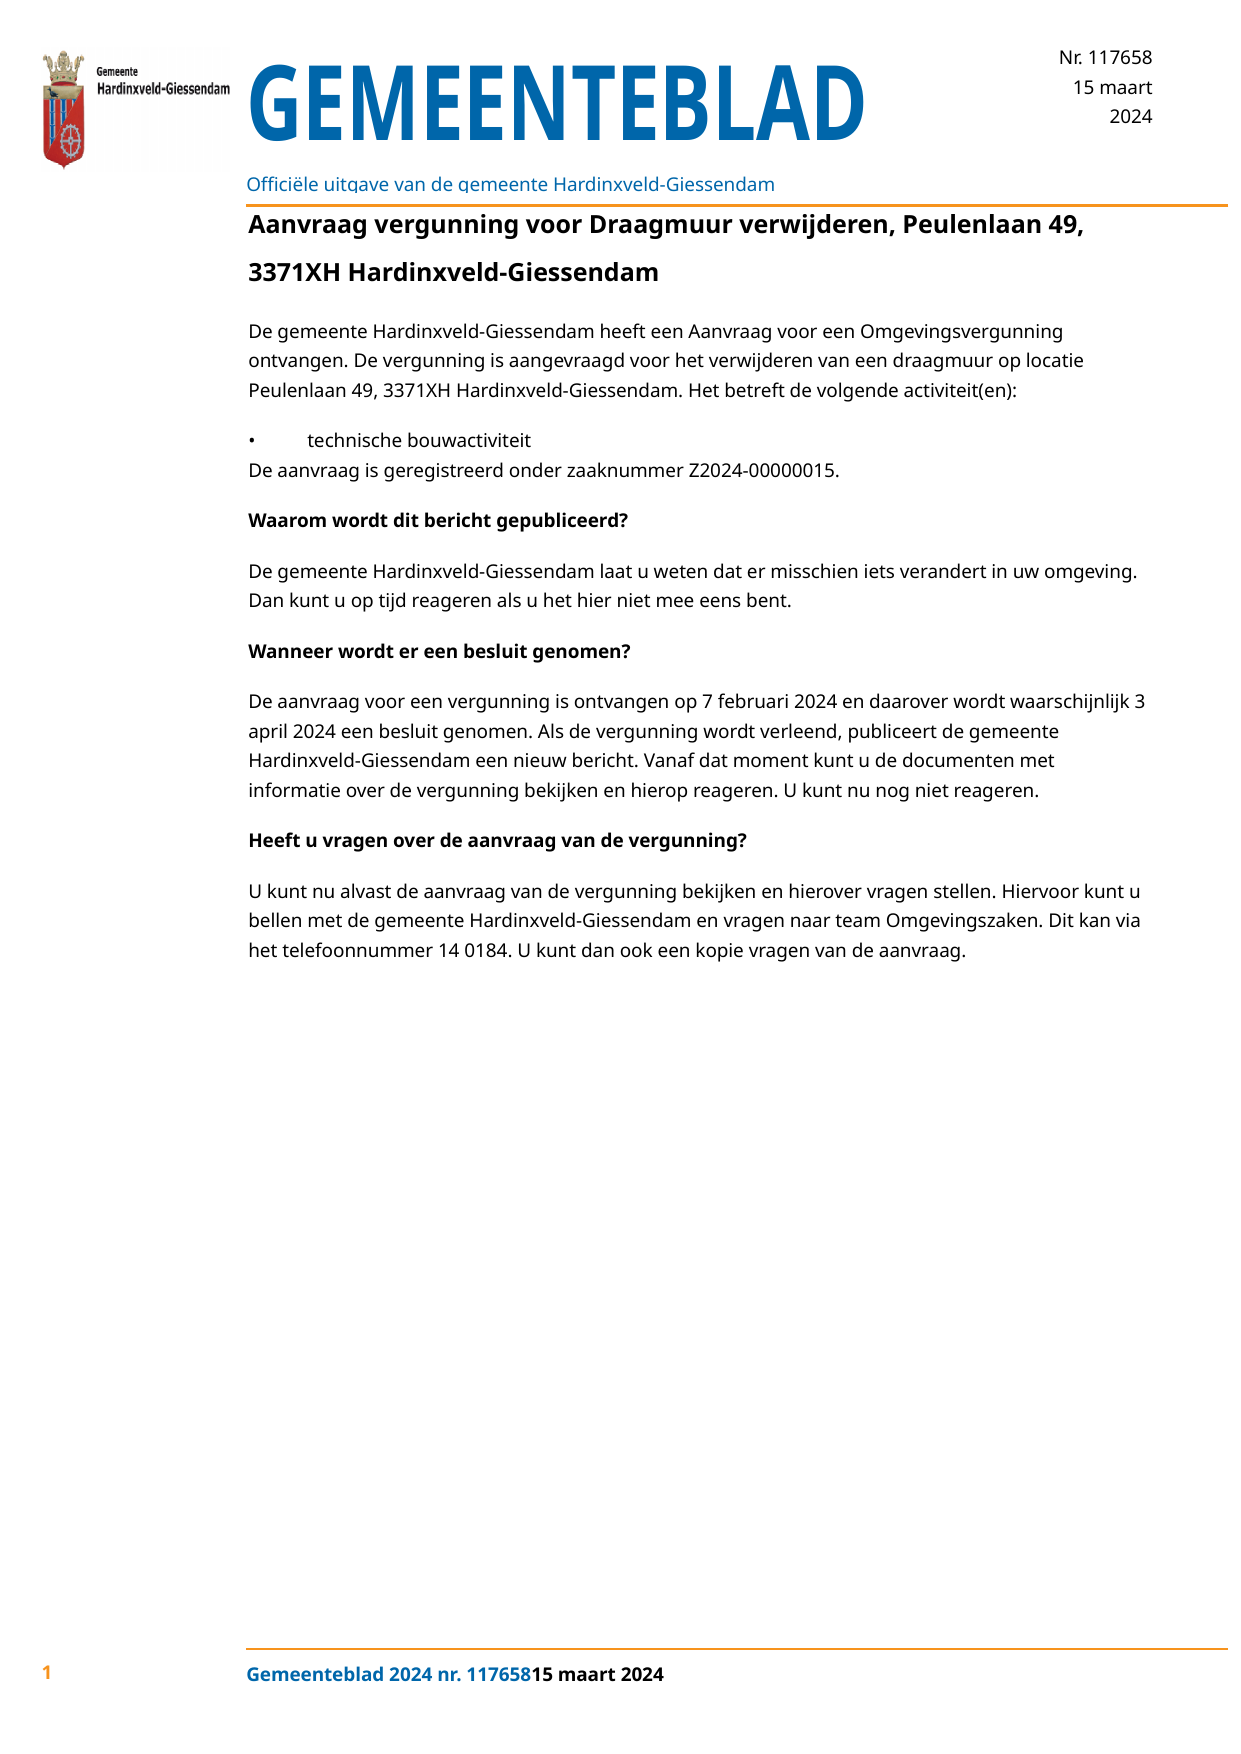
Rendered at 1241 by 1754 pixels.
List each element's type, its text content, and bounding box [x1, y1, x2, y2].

text De gemeente Hardinxveld-Giessendam laat u weten dat er misschien iets verandert in uw omgeving. Dan kunt u op tijd reageren als u het hier niet mee eens bent. [248, 558, 1152, 613]
text De aanvraag voor een vergunning is ontvangen op 7 februari 2024 en daarover wordt waarschijnlijk 3 april 2024 een besluit genomen. Als de vergunning wordt verleend, publiceert de gemeente Hardinxveld-Giessendam een nieuw bericht. Vanaf dat moment kunt u de documenten met informatie over de vergunning bekijken en hierop reageren. U kunt nu nog niet reageren. [248, 688, 1152, 803]
text Wanneer wordt er een besluit genomen? [248, 638, 1152, 664]
picture [41, 47, 231, 172]
text Waarom wordt dit bericht gepubliceerd? [248, 507, 1152, 533]
text U kunt nu alvast de aanvraag van de vergunning bekijken en hierover vragen stellen. Hiervoor kunt u bellen met de gemeente Hardinxveld-Giessendam en vragen naar team Omgevingszaken. Dit kan via het telefoonnummer 14 0184. U kunt dan ook een kopie vragen van de aanvraag. [248, 878, 1152, 963]
list technische bouwactiviteit [248, 427, 1152, 453]
text De gemeente Hardinxveld-Giessendam heeft een Aanvraag voor een Omgevingsvergunning ontvangen. De vergunning is aangevraagd voor het verwijderen van een draagmuur op locatie Peulenlaan 49, 3371XH Hardinxveld-Giessendam. Het betreft de volgende activiteit(en): [248, 318, 1152, 403]
text Aanvraag vergunning voor Draagmuur verwijderen, Peulenlaan 49, 3371XH Hardinxveld-Giessendam [248, 207, 1152, 288]
text De aanvraag is geregistreerd onder zaaknummer Z2024-00000015. [248, 457, 1152, 483]
text Heeft u vragen over de aanvraag van de vergunning? [248, 827, 1152, 853]
